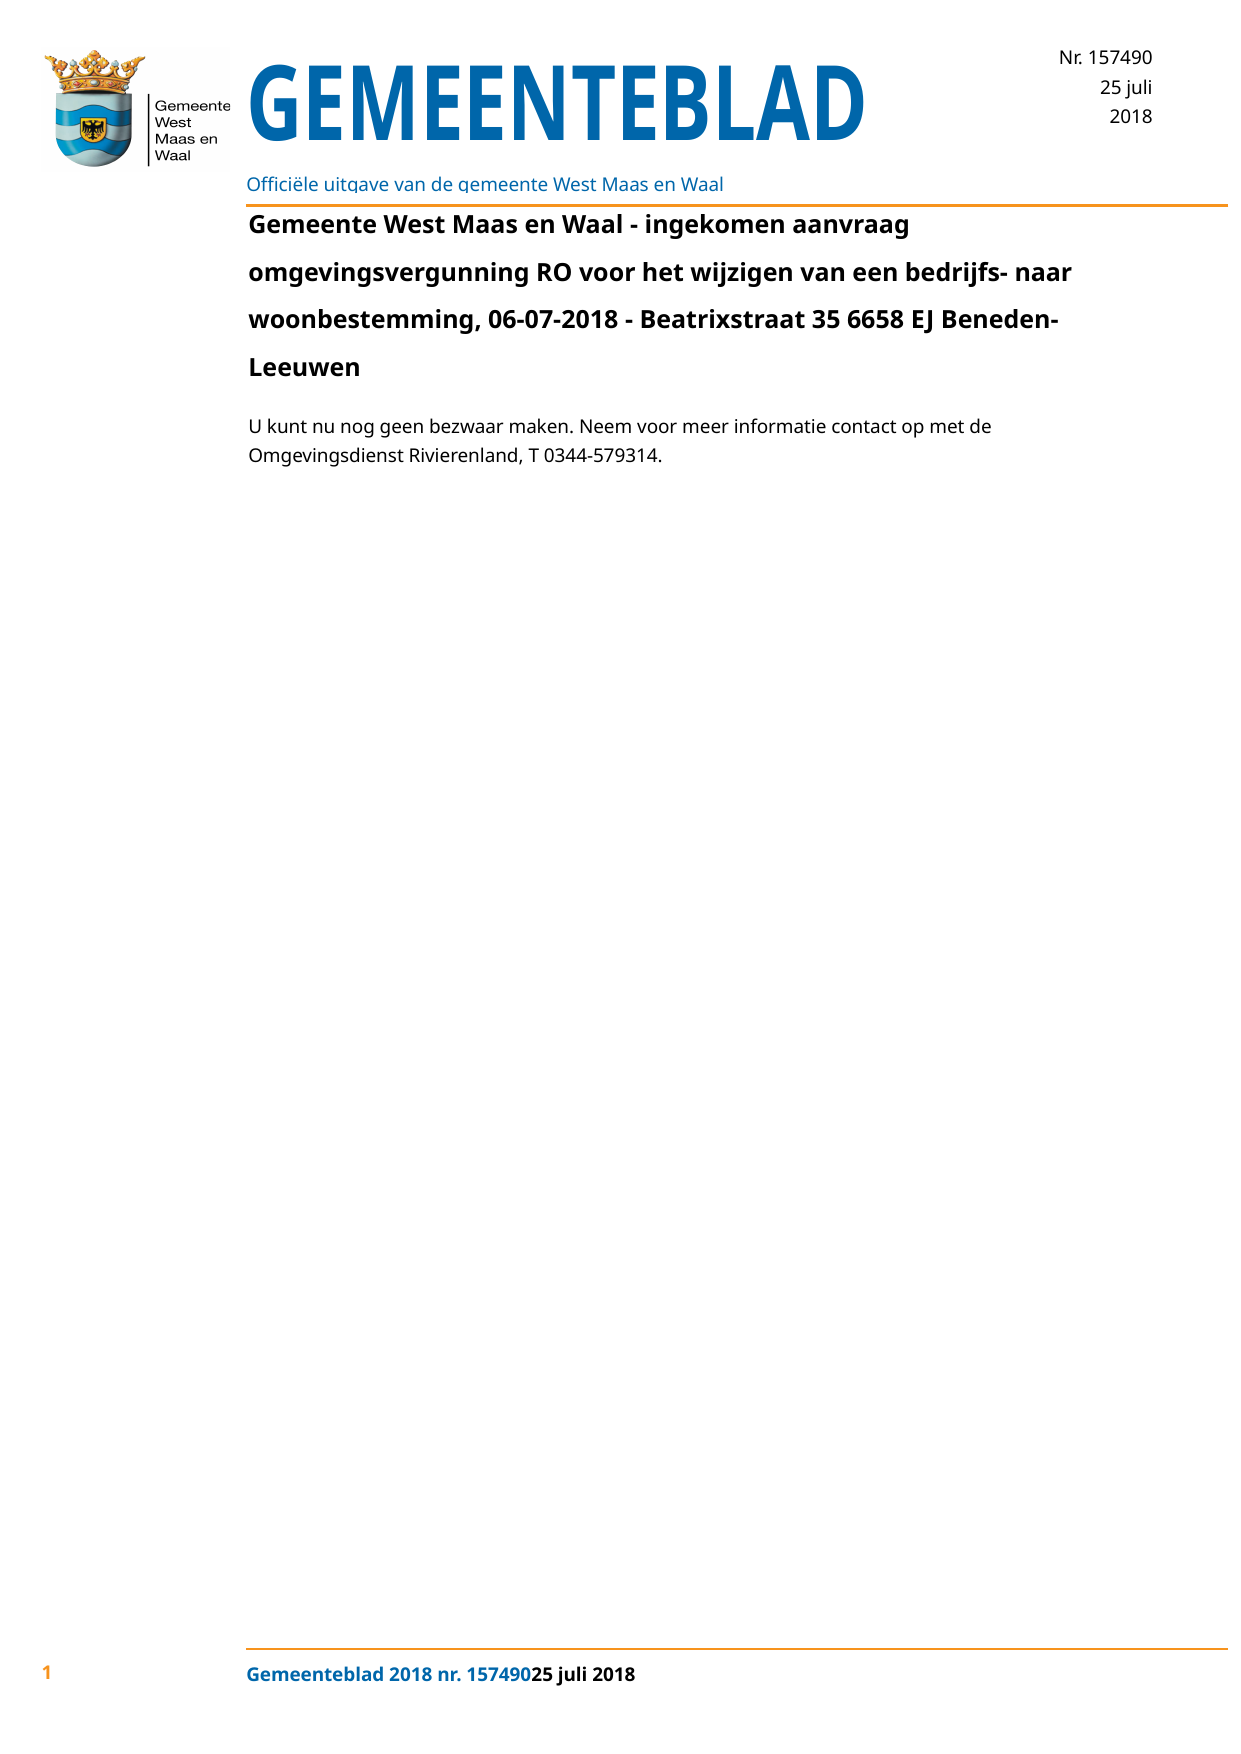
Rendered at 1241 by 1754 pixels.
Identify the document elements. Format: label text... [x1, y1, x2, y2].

text U kunt nu nog geen bezwaar maken. Neem voor meer informatie contact op met de Omgevingsdienst Rivierenland, T 0344-579314. [248, 413, 1152, 468]
picture [41, 47, 231, 172]
text Gemeente West Maas en Waal - ingekomen aanvraag omgevingsvergunning RO voor het wijzigen van een bedrijfs- naar woonbestemming, 06-07-2018 - Beatrixstraat 35 6658 EJ Beneden-Leeuwen [248, 207, 1152, 384]
